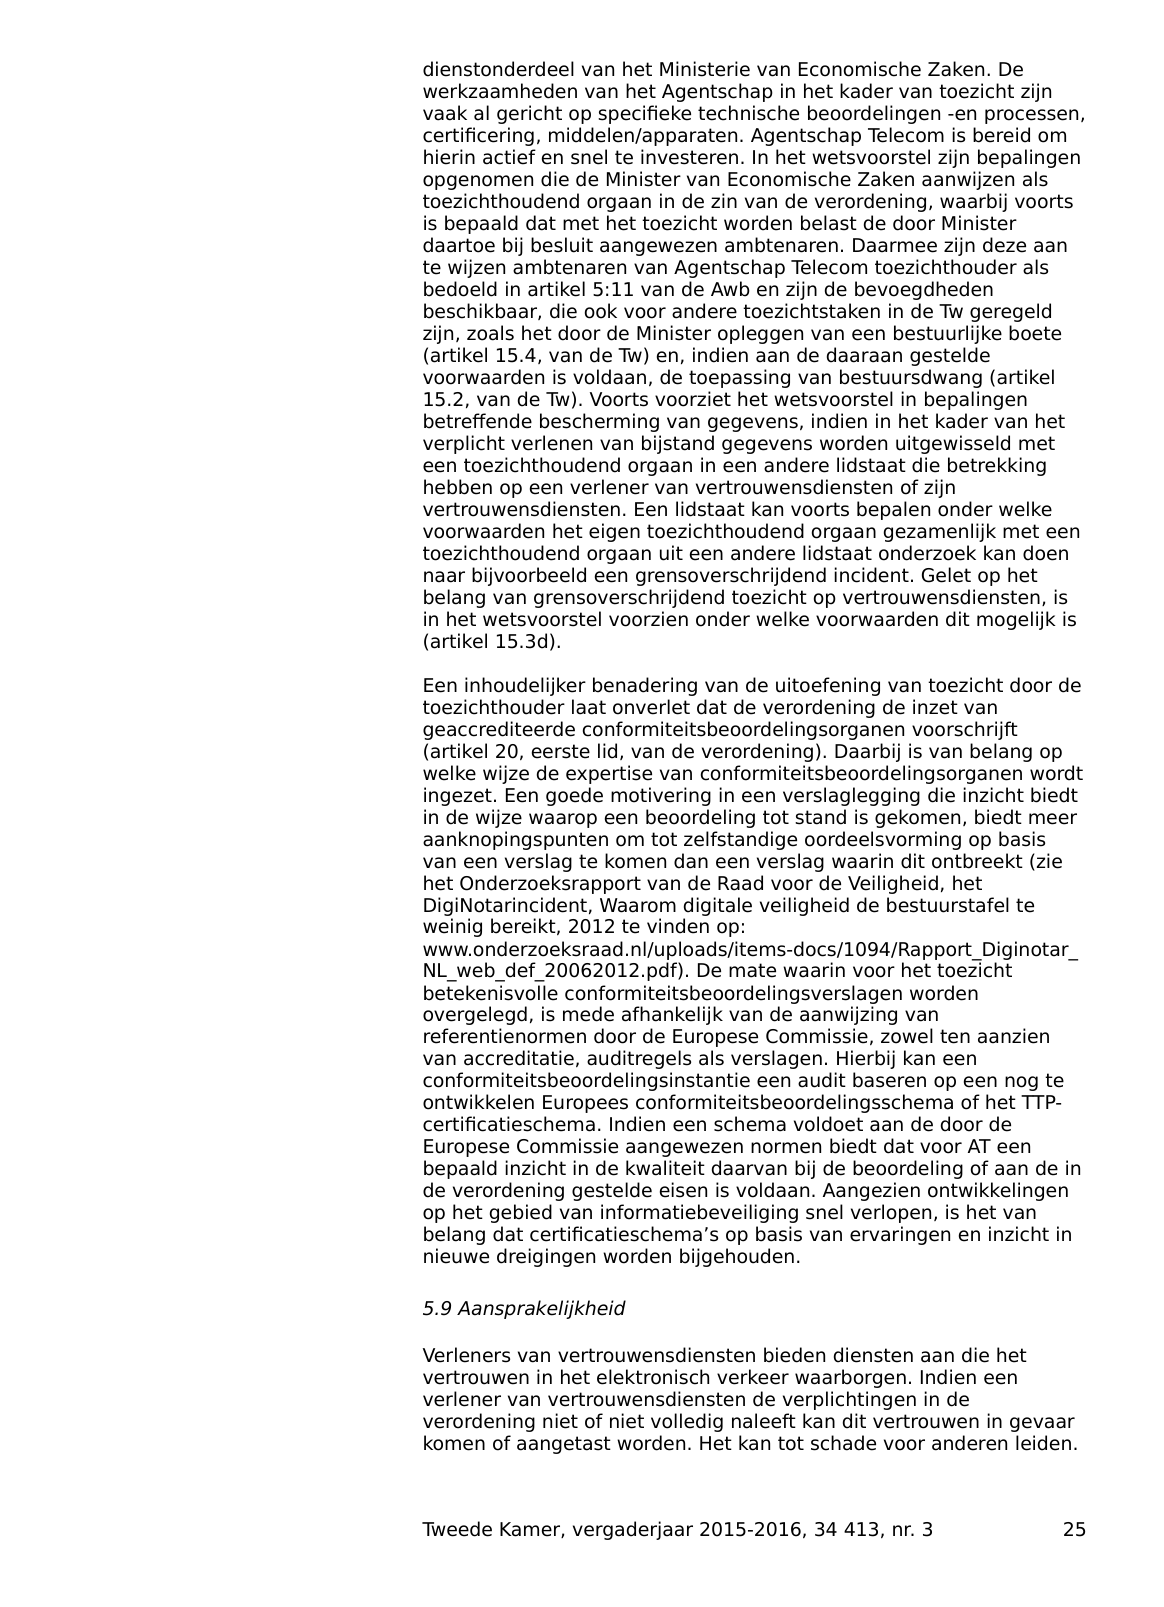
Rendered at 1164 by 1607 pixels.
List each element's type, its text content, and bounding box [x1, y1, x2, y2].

text dienstonderdeel van het Ministerie van Economische Zaken. De werkzaamheden van het Agentschap in het kader van toezicht zijn vaak al gericht op specifieke technische beoordelingen -en processen, certificering, middelen/apparaten. Agentschap Telecom is bereid om hierin actief en snel te investeren. In het wetsvoorstel zijn bepalingen opgenomen die de Minister van Economische Zaken aanwijzen als toezichthoudend orgaan in de zin van de verordening, waarbij voorts is bepaald dat met het toezicht worden belast de door Minister daartoe bij besluit aangewezen ambtenaren. Daarmee zijn deze aan te wijzen ambtenaren van Agentschap Telecom toezichthouder als bedoeld in artikel 5:11 van de Awb en zijn de bevoegdheden beschikbaar, die ook voor andere toezichtstaken in de Tw geregeld zijn, zoals het door de Minister opleggen van een bestuurlijke boete (artikel 15.4, van de Tw) en, indien aan de daaraan gestelde voorwaarden is voldaan, de toepassing van bestuursdwang (artikel 15.2, van de Tw). Voorts voorziet het wetsvoorstel in bepalingen betreffende bescherming van gegevens, indien in het kader van het verplicht verlenen van bijstand gegevens worden uitgewisseld met een toezichthoudend orgaan in een andere lidstaat die betrekking hebben op een verlener van vertrouwensdiensten of zijn vertrouwensdiensten. Een lidstaat kan voorts bepalen onder welke voorwaarden het eigen toezichthoudend orgaan gezamenlijk met een toezichthoudend orgaan uit een andere lidstaat onderzoek kan doen naar bijvoorbeeld een grensoverschrijdend incident. Gelet op het belang van grensoverschrijdend toezicht op vertrouwensdiensten, is in het wetsvoorstel voorzien onder welke voorwaarden dit mogelijk is (artikel 15.3d). [422, 59, 1087, 652]
subtitle 5.9 Aansprakelijkheid [422, 1298, 1087, 1320]
text Verleners van vertrouwensdiensten bieden diensten aan die het vertrouwen in het elektronisch verkeer waarborgen. Indien een verlener van vertrouwensdiensten de verplichtingen in de verordening niet of niet volledig naleeft kan dit vertrouwen in gevaar komen of aangetast worden. Het kan tot schade voor anderen leiden. [422, 1345, 1087, 1455]
text Een inhoudelijker benadering van de uitoefening van toezicht door de toezichthouder laat onverlet dat de verordening de inzet van geaccrediteerde conformiteitsbeoordelingsorganen voorschrijft (artikel 20, eerste lid, van de verordening). Daarbij is van belang op welke wijze de expertise van conformiteitsbeoordelingsorganen wordt ingezet. Een goede motivering in een verslaglegging die inzicht biedt in de wijze waarop een beoordeling tot stand is gekomen, biedt meer aanknopingspunten om tot zelfstandige oordeelsvorming op basis van een verslag te komen dan een verslag waarin dit ontbreekt (zie het Onderzoeksrapport van de Raad voor de Veiligheid, het DigiNotarincident, Waarom digitale veiligheid de bestuurstafel te weinig bereikt, 2012 te vinden op: www.onderzoeksraad.nl/uploads/items-docs/1094/Rapport_Diginotar_NL_web_def_20062012.pdf). De mate waarin voor het toezicht betekenisvolle conformiteitsbeoordelingsverslagen worden overgelegd, is mede afhankelijk van de aanwijzing van referentienormen door de Europese Commissie, zowel ten aanzien van accreditatie, auditregels als verslagen. Hierbij kan een conformiteitsbeoordelingsinstantie een audit baseren op een nog te ontwikkelen Europees conformiteitsbeoordelingsschema of het TTP-certificatieschema. Indien een schema voldoet aan de door de Europese Commissie aangewezen normen biedt dat voor AT een bepaald inzicht in de kwaliteit daarvan bij de beoordeling of aan de in de verordening gestelde eisen is voldaan. Aangezien ontwikkelingen op het gebied van informatiebeveiliging snel verlopen, is het van belang dat certificatieschema’s op basis van ervaringen en inzicht in nieuwe dreigingen worden bijgehouden. [422, 675, 1087, 1268]
